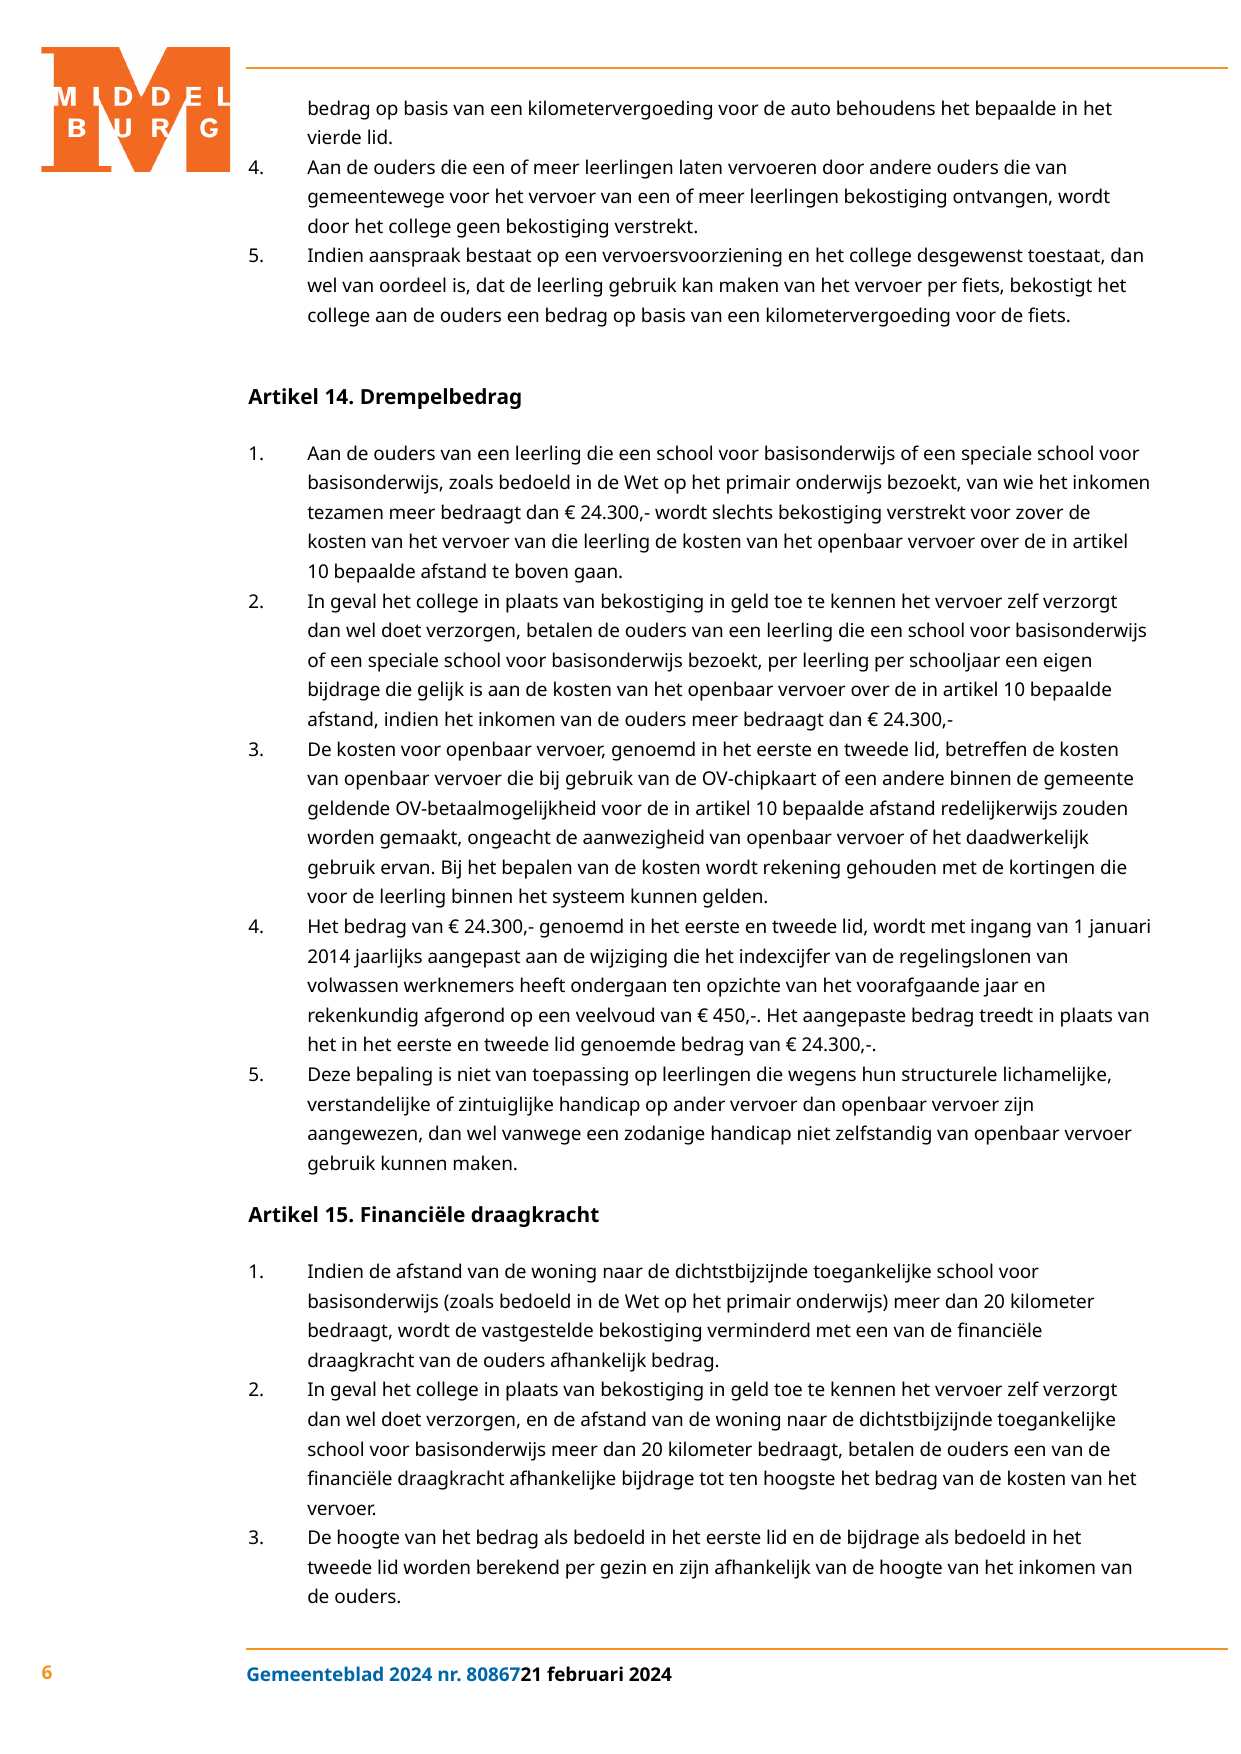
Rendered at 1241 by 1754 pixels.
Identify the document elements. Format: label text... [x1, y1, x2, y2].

text Artikel 15. Financiële draagkracht [248, 1200, 1152, 1229]
list In geval het college in plaats van bekostiging in geld toe te kennen het vervoer zelf verzorgt dan wel doet verzorgen, betalen de ouders van een leerling die een school voor basisonderwijs of een speciale school voor basisonderwijs bezoekt, per leerling per schooljaar een eigen bijdrage die gelijk is aan de kosten van het openbaar vervoer over de in artikel 10 bepaalde afstand, indien het inkomen van de ouders meer bedraagt dan € 24.300,- [248, 588, 1152, 732]
list Aan de ouders die een of meer leerlingen laten vervoeren door andere ouders die van gemeentewege voor het vervoer van een of meer leerlingen bekostiging ontvangen, wordt door het college geen bekostiging verstrekt. [248, 154, 1152, 239]
list Deze bepaling is niet van toepassing op leerlingen die wegens hun structurele lichamelijke, verstandelijke of zintuiglijke handicap op ander vervoer dan openbaar vervoer zijn aangewezen, dan wel vanwege een zodanige handicap niet zelfstandig van openbaar vervoer gebruik kunnen maken. [248, 1061, 1152, 1176]
list bedrag op basis van een kilometervergoeding voor de auto behoudens het bepaalde in het vierde lid. [248, 95, 1152, 150]
text Artikel 14. Drempelbedrag [248, 382, 1152, 410]
list Indien aanspraak bestaat op een vervoersvoorziening en het college desgewenst toestaat, dan wel van oordeel is, dat de leerling gebruik kan maken van het vervoer per fiets, bekostigt het college aan de ouders een bedrag op basis van een kilometervergoeding voor de fiets. [248, 243, 1152, 328]
list Indien de afstand van de woning naar de dichtstbijzijnde toegankelijke school voor basisonderwijs (zoals bedoeld in de Wet op het primair onderwijs) meer dan 20 kilometer bedraagt, wordt de vastgestelde bekostiging verminderd met een van de financiële draagkracht van de ouders afhankelijk bedrag. [248, 1258, 1152, 1373]
list In geval het college in plaats van bekostiging in geld toe te kennen het vervoer zelf verzorgt dan wel doet verzorgen, en de afstand van de woning naar de dichtstbijzijnde toegankelijke school voor basisonderwijs meer dan 20 kilometer bedraagt, betalen de ouders een van de financiële draagkracht afhankelijke bijdrage tot ten hoogste het bedrag van de kosten van het vervoer. [248, 1377, 1152, 1521]
list Het bedrag van € 24.300,- genoemd in het eerste en tweede lid, wordt met ingang van 1 januari 2014 jaarlijks aangepast aan de wijziging die het indexcijfer van de regelingslonen van volwassen werknemers heeft ondergaan ten opzichte van het voorafgaande jaar en rekenkundig afgerond op een veelvoud van € 450,-. Het aangepaste bedrag treedt in plaats van het in het eerste en tweede lid genoemde bedrag van € 24.300,-. [248, 913, 1152, 1057]
list De hoogte van het bedrag als bedoeld in het eerste lid en de bijdrage als bedoeld in het tweede lid worden berekend per gezin en zijn afhankelijk van de hoogte van het inkomen van de ouders. [248, 1524, 1152, 1609]
picture [41, 47, 231, 172]
list Aan de ouders van een leerling die een school voor basisonderwijs of een speciale school voor basisonderwijs, zoals bedoeld in de Wet op het primair onderwijs bezoekt, van wie het inkomen tezamen meer bedraagt dan € 24.300,- wordt slechts bekostiging verstrekt voor zover de kosten van het vervoer van die leerling de kosten van het openbaar vervoer over de in artikel 10 bepaalde afstand te boven gaan. [248, 440, 1152, 584]
list De kosten voor openbaar vervoer, genoemd in het eerste en tweede lid, betreffen de kosten van openbaar vervoer die bij gebruik van de OV-chipkaart of een andere binnen de gemeente geldende OV-betaalmogelijkheid voor de in artikel 10 bepaalde afstand redelijkerwijs zouden worden gemaakt, ongeacht de aanwezigheid van openbaar vervoer of het daadwerkelijk gebruik ervan. Bij het bepalen van de kosten wordt rekening gehouden met de kortingen die voor de leerling binnen het systeem kunnen gelden. [248, 736, 1152, 909]
